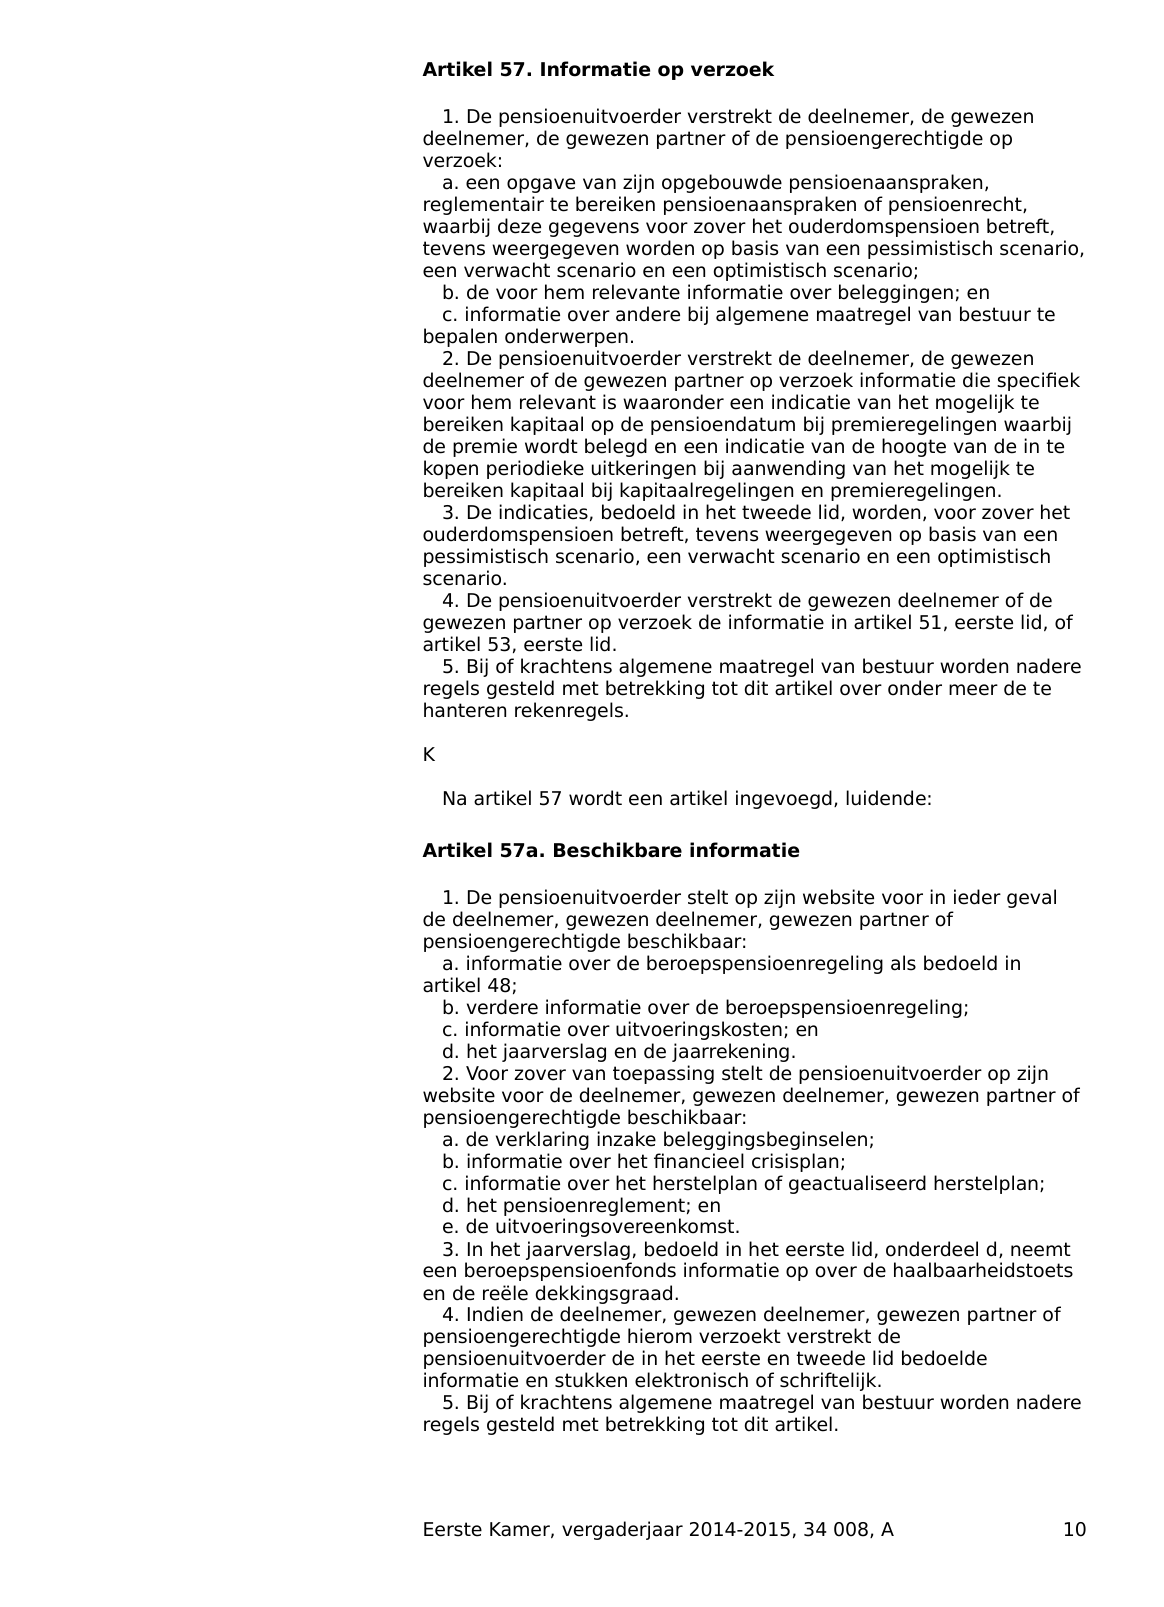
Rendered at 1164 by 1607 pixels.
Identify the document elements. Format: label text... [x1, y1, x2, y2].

text 4. De pensioenuitvoerder verstrekt de gewezen deelnemer of de gewezen partner op verzoek de informatie in artikel 51, eerste lid, of artikel 53, eerste lid. [422, 589, 1087, 656]
text K [422, 744, 1087, 766]
text 1. De pensioenuitvoerder stelt op zijn website voor in ieder geval de deelnemer, gewezen deelnemer, gewezen partner of pensioengerechtigde beschikbaar: [422, 887, 1087, 953]
text 3. De indicaties, bedoeld in het tweede lid, worden, voor zover het ouderdomspensioen betreft, tevens weergegeven op basis van een pessimistisch scenario, een verwacht scenario en een optimistisch scenario. [422, 502, 1087, 589]
text c. informatie over uitvoeringskosten; en [422, 1019, 1087, 1041]
text 3. In het jaarverslag, bedoeld in het eerste lid, onderdeel d, neemt een beroepspensioenfonds informatie op over de haalbaarheidstoets en de reële dekkingsgraad. [422, 1238, 1087, 1304]
text a. een opgave van zijn opgebouwde pensioenaanspraken, reglementair te bereiken pensioenaanspraken of pensioenrecht, waarbij deze gegevens voor zover het ouderdomspensioen betreft, tevens weergegeven worden op basis van een pessimistisch scenario, een verwacht scenario en een optimistisch scenario; [422, 172, 1087, 282]
subtitle Artikel 57a. Beschikbare informatie [422, 840, 1087, 862]
text 2. Voor zover van toepassing stelt de pensioenuitvoerder op zijn website voor de deelnemer, gewezen deelnemer, gewezen partner of pensioengerechtigde beschikbaar: [422, 1063, 1087, 1128]
text 5. Bij of krachtens algemene maatregel van bestuur worden nadere regels gesteld met betrekking tot dit artikel over onder meer de te hanteren rekenregels. [422, 656, 1087, 721]
text 1. De pensioenuitvoerder verstrekt de deelnemer, de gewezen deelnemer, de gewezen partner of de pensioengerechtigde op verzoek: [422, 106, 1087, 172]
text 4. Indien de deelnemer, gewezen deelnemer, gewezen partner of pensioengerechtigde hierom verzoekt verstrekt de pensioenuitvoerder de in het eerste en tweede lid bedoelde informatie en stukken elektronisch of schriftelijk. [422, 1304, 1087, 1392]
text c. informatie over het herstelplan of geactualiseerd herstelplan; [422, 1172, 1087, 1194]
text e. de uitvoeringsovereenkomst. [422, 1216, 1087, 1238]
text b. informatie over het financieel crisisplan; [422, 1151, 1087, 1172]
text 2. De pensioenuitvoerder verstrekt de deelnemer, de gewezen deelnemer of de gewezen partner op verzoek informatie die specifiek voor hem relevant is waaronder een indicatie van het mogelijk te bereiken kapitaal op de pensioendatum bij premieregelingen waarbij de premie wordt belegd en een indicatie van de hoogte van de in te kopen periodieke uitkeringen bij aanwending van het mogelijk te bereiken kapitaal bij kapitaalregelingen en premieregelingen. [422, 348, 1087, 502]
subtitle Artikel 57. Informatie op verzoek [422, 59, 1087, 81]
text b. verdere informatie over de beroepspensioenregeling; [422, 997, 1087, 1019]
text c. informatie over andere bij algemene maatregel van bestuur te bepalen onderwerpen. [422, 304, 1087, 348]
text Na artikel 57 wordt een artikel ingevoegd, luidende: [422, 788, 1087, 810]
text a. informatie over de beroepspensioenregeling als bedoeld in artikel 48; [422, 953, 1087, 997]
text 5. Bij of krachtens algemene maatregel van bestuur worden nadere regels gesteld met betrekking tot dit artikel. [422, 1392, 1087, 1436]
text a. de verklaring inzake beleggingsbeginselen; [422, 1128, 1087, 1151]
text d. het pensioenreglement; en [422, 1194, 1087, 1216]
text d. het jaarverslag en de jaarrekening. [422, 1041, 1087, 1063]
text b. de voor hem relevante informatie over beleggingen; en [422, 282, 1087, 304]
